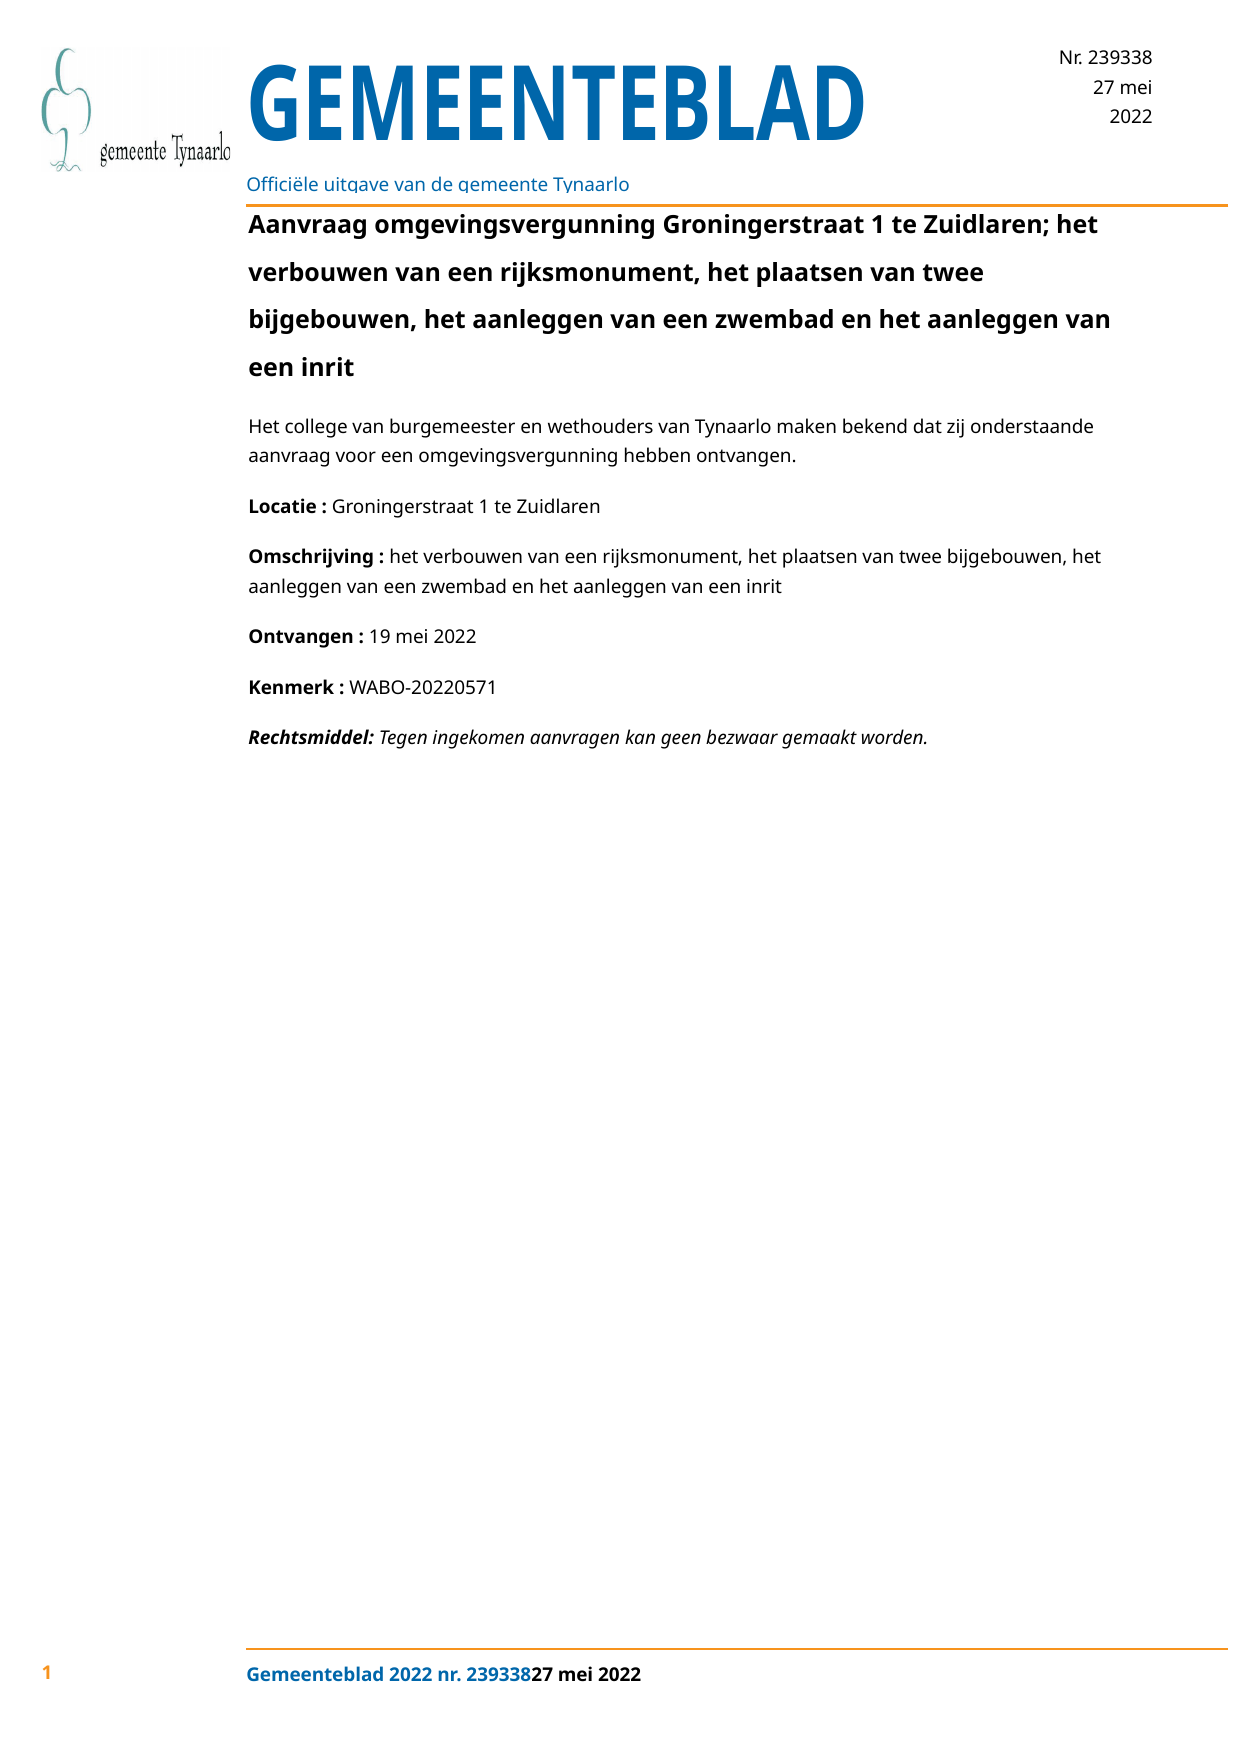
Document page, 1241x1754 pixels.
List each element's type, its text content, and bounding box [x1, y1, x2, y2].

text Het college van burgemeester en wethouders van Tynaarlo maken bekend dat zij onderstaande aanvraag voor een omgevingsvergunning hebben ontvangen. [248, 413, 1152, 468]
text Ontvangen : 19 mei 2022 [248, 623, 1152, 649]
picture [41, 47, 231, 172]
text Aanvraag omgevingsvergunning Groningerstraat 1 te Zuidlaren; het verbouwen van een rijksmonument, het plaatsen van twee bijgebouwen, het aanleggen van een zwembad en het aanleggen van een inrit [248, 207, 1152, 384]
text Locatie : Groningerstraat 1 te Zuidlaren [248, 493, 1152, 519]
text Omschrijving : het verbouwen van een rijksmonument, het plaatsen van twee bijgebouwen, het aanleggen van een zwembad en het aanleggen van een inrit [248, 543, 1152, 599]
text Rechtsmiddel: Tegen ingekomen aanvragen kan geen bezwaar gemaakt worden. [248, 724, 1152, 750]
text Kenmerk : WABO-20220571 [248, 674, 1152, 700]
